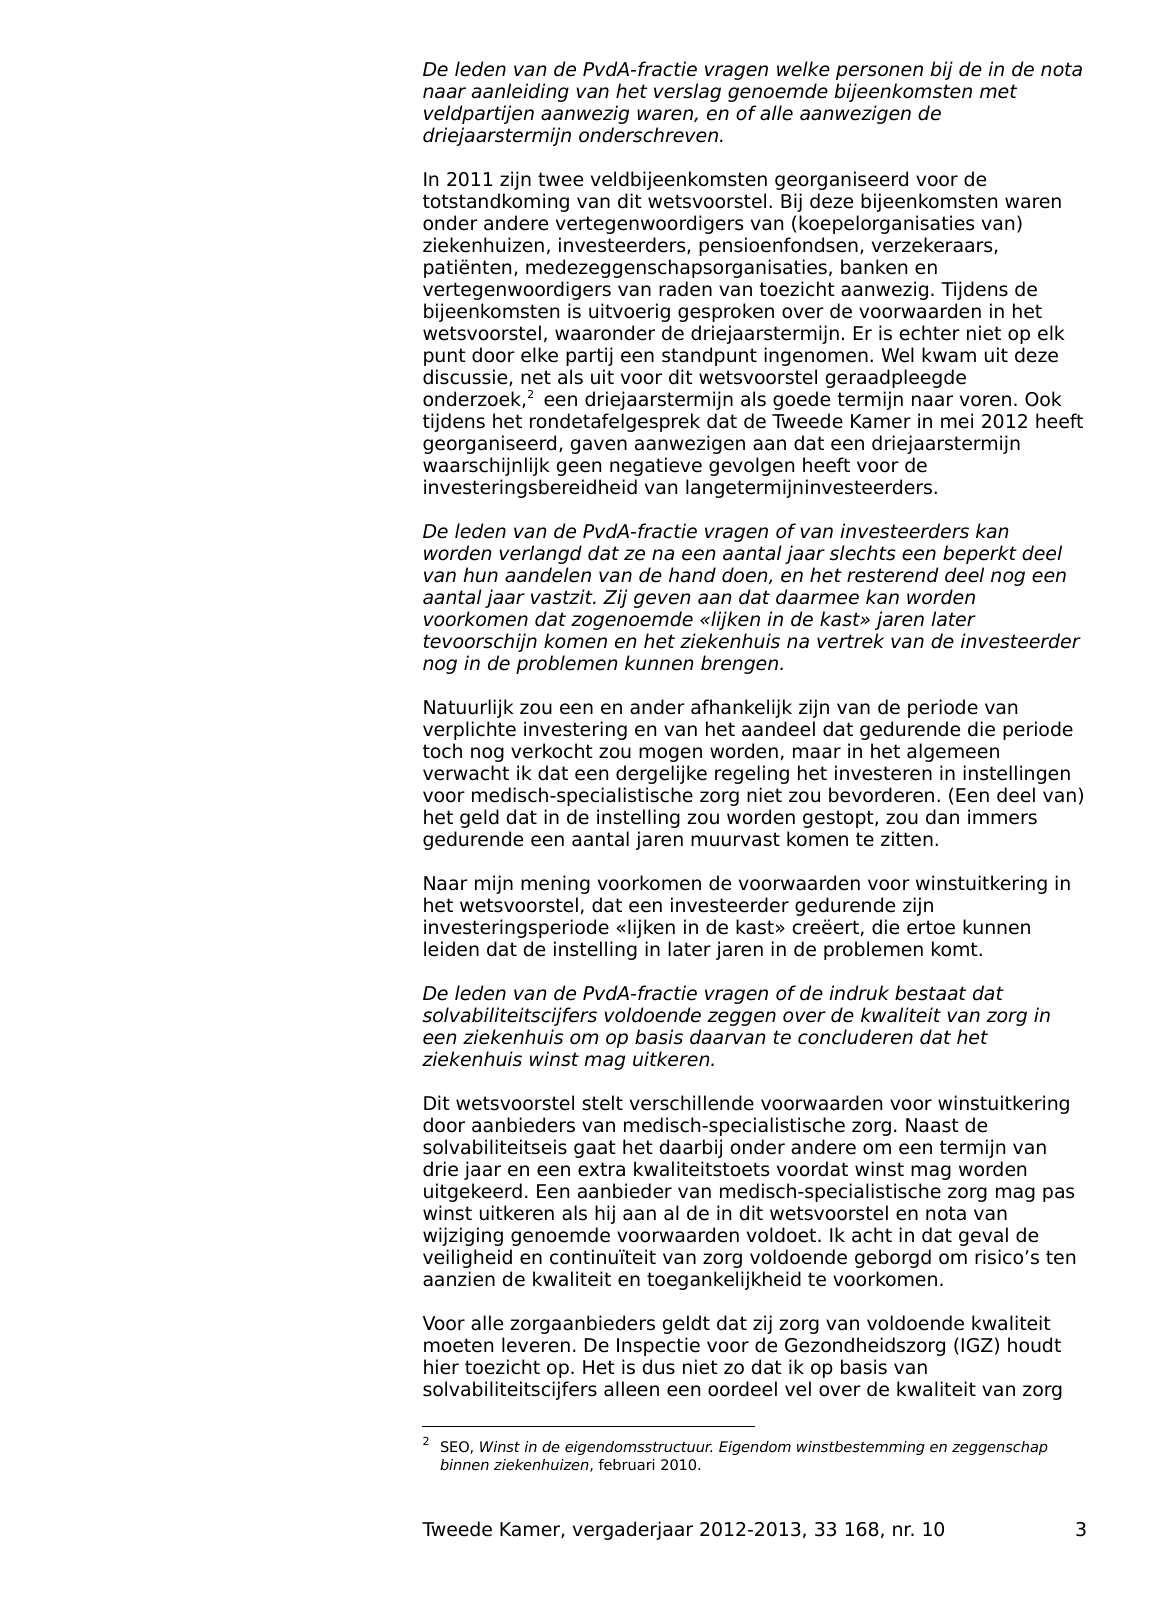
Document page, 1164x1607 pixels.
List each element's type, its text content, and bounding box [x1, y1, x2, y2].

text In 2011 zijn twee veldbijeenkomsten georganiseerd voor de totstandkoming van dit wetsvoorstel. Bij deze bijeenkomsten waren onder andere vertegenwoordigers van (koepelorganisaties van) ziekenhuizen, investeerders, pensioenfondsen, verzekeraars, patiënten, medezeggenschapsorganisaties, banken en vertegenwoordigers van raden van toezicht aanwezig. Tijdens de bijeenkomsten is uitvoerig gesproken over de voorwaarden in het wetsvoorstel, waaronder de driejaarstermijn. Er is echter niet op elk punt door elke partij een standpunt ingenomen. Wel kwam uit deze discussie, net als uit voor dit wetsvoorstel geraadpleegde onderzoek, een driejaarstermijn als goede termijn naar voren. Ook tijdens het rondetafelgesprek dat de Tweede Kamer in mei 2012 heeft georganiseerd, gaven aanwezigen aan dat een driejaarstermijn waarschijnlijk geen negatieve gevolgen heeft voor de investeringsbereidheid van langetermijninvesteerders. [422, 169, 1087, 499]
text De leden van de PvdA-fractie vragen of de indruk bestaat dat solvabiliteitscijfers voldoende zeggen over de kwaliteit van zorg in een ziekenhuis om op basis daarvan te concluderen dat het ziekenhuis winst mag uitkeren. [422, 983, 1087, 1071]
text De leden van de PvdA-fractie vragen of van investeerders kan worden verlangd dat ze na een aantal jaar slechts een beperkt deel van hun aandelen van de hand doen, en het resterend deel nog een aantal jaar vastzit. Zij geven aan dat daarmee kan worden voorkomen dat zogenoemde «lijken in de kast» jaren later tevoorschijn komen en het ziekenhuis na vertrek van de investeerder nog in de problemen kunnen brengen. [422, 521, 1087, 675]
text Voor alle zorgaanbieders geldt dat zij zorg van voldoende kwaliteit moeten leveren. De Inspectie voor de Gezondheidszorg (IGZ) houdt hier toezicht op. Het is dus niet zo dat ik op basis van solvabiliteitscijfers alleen een oordeel vel over de kwaliteit van zorg [422, 1313, 1087, 1401]
text Naar mijn mening voorkomen de voorwaarden voor winstuitkering in het wetsvoorstel, dat een investeerder gedurende zijn investeringsperiode «lijken in de kast» creëert, die ertoe kunnen leiden dat de instelling in later jaren in de problemen komt. [422, 873, 1087, 961]
text Dit wetsvoorstel stelt verschillende voorwaarden voor winstuitkering door aanbieders van medisch-specialistische zorg. Naast de solvabiliteitseis gaat het daarbij onder andere om een termijn van drie jaar en een extra kwaliteitstoets voordat winst mag worden uitgekeerd. Een aanbieder van medisch-specialistische zorg mag pas winst uitkeren als hij aan al de in dit wetsvoorstel en nota van wijziging genoemde voorwaarden voldoet. Ik acht in dat geval de veiligheid en continuïteit van zorg voldoende geborgd om risico’s ten aanzien de kwaliteit en toegankelijkheid te voorkomen. [422, 1093, 1087, 1291]
text SEO, Winst in de eigendomsstructuur. Eigendom winstbestemming en zeggenschap binnen ziekenhuizen, februari 2010. [422, 1435, 1087, 1474]
text De leden van de PvdA-fractie vragen welke personen bij de in de nota naar aanleiding van het verslag genoemde bijeenkomsten met veldpartijen aanwezig waren, en of alle aanwezigen de driejaarstermijn onderschreven. [422, 59, 1087, 147]
text Natuurlijk zou een en ander afhankelijk zijn van de periode van verplichte investering en van het aandeel dat gedurende die periode toch nog verkocht zou mogen worden, maar in het algemeen verwacht ik dat een dergelijke regeling het investeren in instellingen voor medisch-specialistische zorg niet zou bevorderen. (Een deel van) het geld dat in de instelling zou worden gestopt, zou dan immers gedurende een aantal jaren muurvast komen te zitten. [422, 697, 1087, 851]
